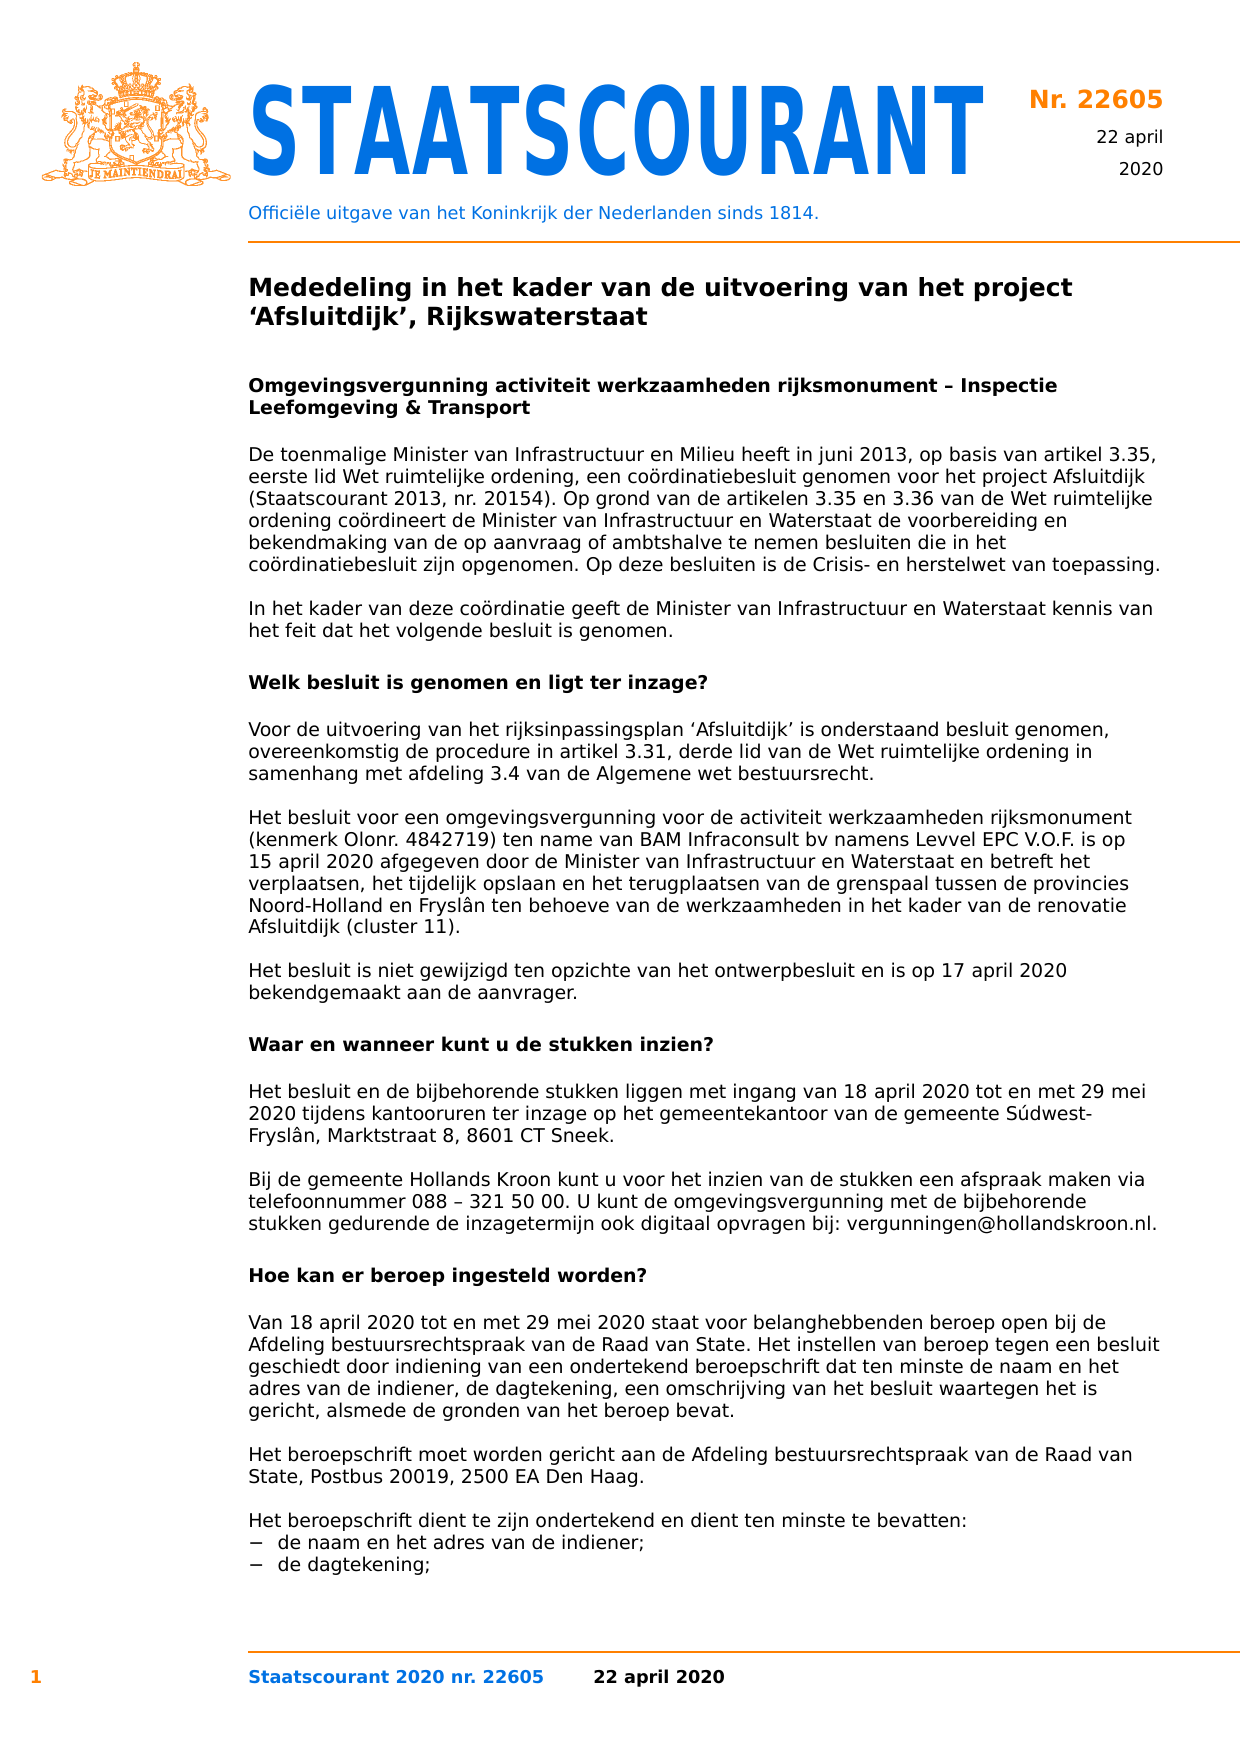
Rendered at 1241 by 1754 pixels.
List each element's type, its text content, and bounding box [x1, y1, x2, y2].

subtitle Welk besluit is genomen en ligt ter inzage? [248, 672, 1163, 694]
subtitle Hoe kan er beroep ingesteld worden? [248, 1265, 1163, 1287]
text Het beroepschrift moet worden gericht aan de Afdeling bestuursrechtspraak van de Raad van State, Postbus 20019, 2500 EA Den Haag. [248, 1444, 1163, 1488]
text Van 18 april 2020 tot en met 29 mei 2020 staat voor belanghebbenden beroep open bij de Afdeling bestuursrechtspraak van de Raad van State. Het instellen van beroep tegen een besluit geschiedt door indiening van een ondertekend beroepschrift dat ten minste de naam en het adres van de indiener, de dagtekening, een omschrijving van het besluit waartegen het is gericht, alsmede de gronden van het beroep bevat. [248, 1312, 1163, 1422]
text Het besluit en de bijbehorende stukken liggen met ingang van 18 april 2020 tot en met 29 mei 2020 tijdens kantooruren ter inzage op het gemeentekantoor van de gemeente Súdwest-Fryslân, Marktstraat 8, 8601 CT Sneek. [248, 1081, 1163, 1147]
subtitle Mededeling in het kader van de uitvoering van het project ‘Afsluitdijk’, Rijkswaterstaat [248, 273, 1163, 331]
table_cell 22 april [998, 121, 1240, 153]
table_header [25, 62, 248, 241]
text Het beroepschrift dient te zijn ondertekend en dient ten minste te bevatten: [248, 1509, 1163, 1532]
text − de naam en het adres van de indiener; [248, 1532, 1163, 1553]
text In het kader van deze coördinatie geeft de Minister van Infrastructuur en Waterstaat kennis van het feit dat het volgende besluit is genomen. [248, 598, 1163, 642]
subtitle Waar en wanneer kunt u de stukken inzien? [248, 1034, 1163, 1056]
table_header STAATSCOURANT [248, 62, 998, 203]
text − de dagtekening; [248, 1553, 1163, 1576]
picture [41, 62, 231, 186]
table_cell Officiële uitgave van het Koninkrijk der Nederlanden sinds 1814. [248, 203, 1240, 241]
table_cell 2020 [998, 153, 1240, 203]
text Voor de uitvoering van het rijksinpassingsplan ‘Afsluitdijk’ is onderstaand besluit genomen, overeenkomstig de procedure in artikel 3.31, derde lid van de Wet ruimtelijke ordening in samenhang met afdeling 3.4 van de Algemene wet bestuursrecht. [248, 719, 1163, 785]
text De toenmalige Minister van Infrastructuur en Milieu heeft in juni 2013, op basis van artikel 3.35, eerste lid Wet ruimtelijke ordening, een coördinatiebesluit genomen voor het project Afsluitdijk (Staatscourant 2013, nr. 20154). Op grond van de artikelen 3.35 en 3.36 van de Wet ruimtelijke ordening coördineert de Minister van Infrastructuur en Waterstaat de voorbereiding en bekendmaking van de op aanvraag of ambtshalve te nemen besluiten die in het coördinatiebesluit zijn opgenomen. Op deze besluiten is de Crisis- en herstelwet van toepassing. [248, 444, 1163, 576]
text Het besluit voor een omgevingsvergunning voor de activiteit werkzaamheden rijksmonument (kenmerk Olonr. 4842719) ten name van BAM Infraconsult bv namens Levvel EPC V.O.F. is op 15 april 2020 afgegeven door de Minister van Infrastructuur en Waterstaat en betreft het verplaatsen, het tijdelijk opslaan en het terugplaatsen van de grenspaal tussen de provincies Noord-Holland en Fryslân ten behoeve van de werkzaamheden in het kader van de renovatie Afsluitdijk (cluster 11). [248, 807, 1163, 938]
text Bij de gemeente Hollands Kroon kunt u voor het inzien van de stukken een afspraak maken via telefoonnummer 088 – 321 50 00. U kunt de omgevingsvergunning met de bijbehorende stukken gedurende de inzagetermijn ook digitaal opvragen bij: vergunningen@hollandskroon.nl. [248, 1169, 1163, 1235]
text Het besluit is niet gewijzigd ten opzichte van het ontwerpbesluit en is op 17 april 2020 bekendgemaakt aan de aanvrager. [248, 960, 1163, 1004]
subtitle Omgevingsvergunning activiteit werkzaamheden rijksmonument – Inspectie Leefomgeving & Transport [248, 375, 1163, 419]
table_header Nr. 22605 [998, 62, 1240, 121]
